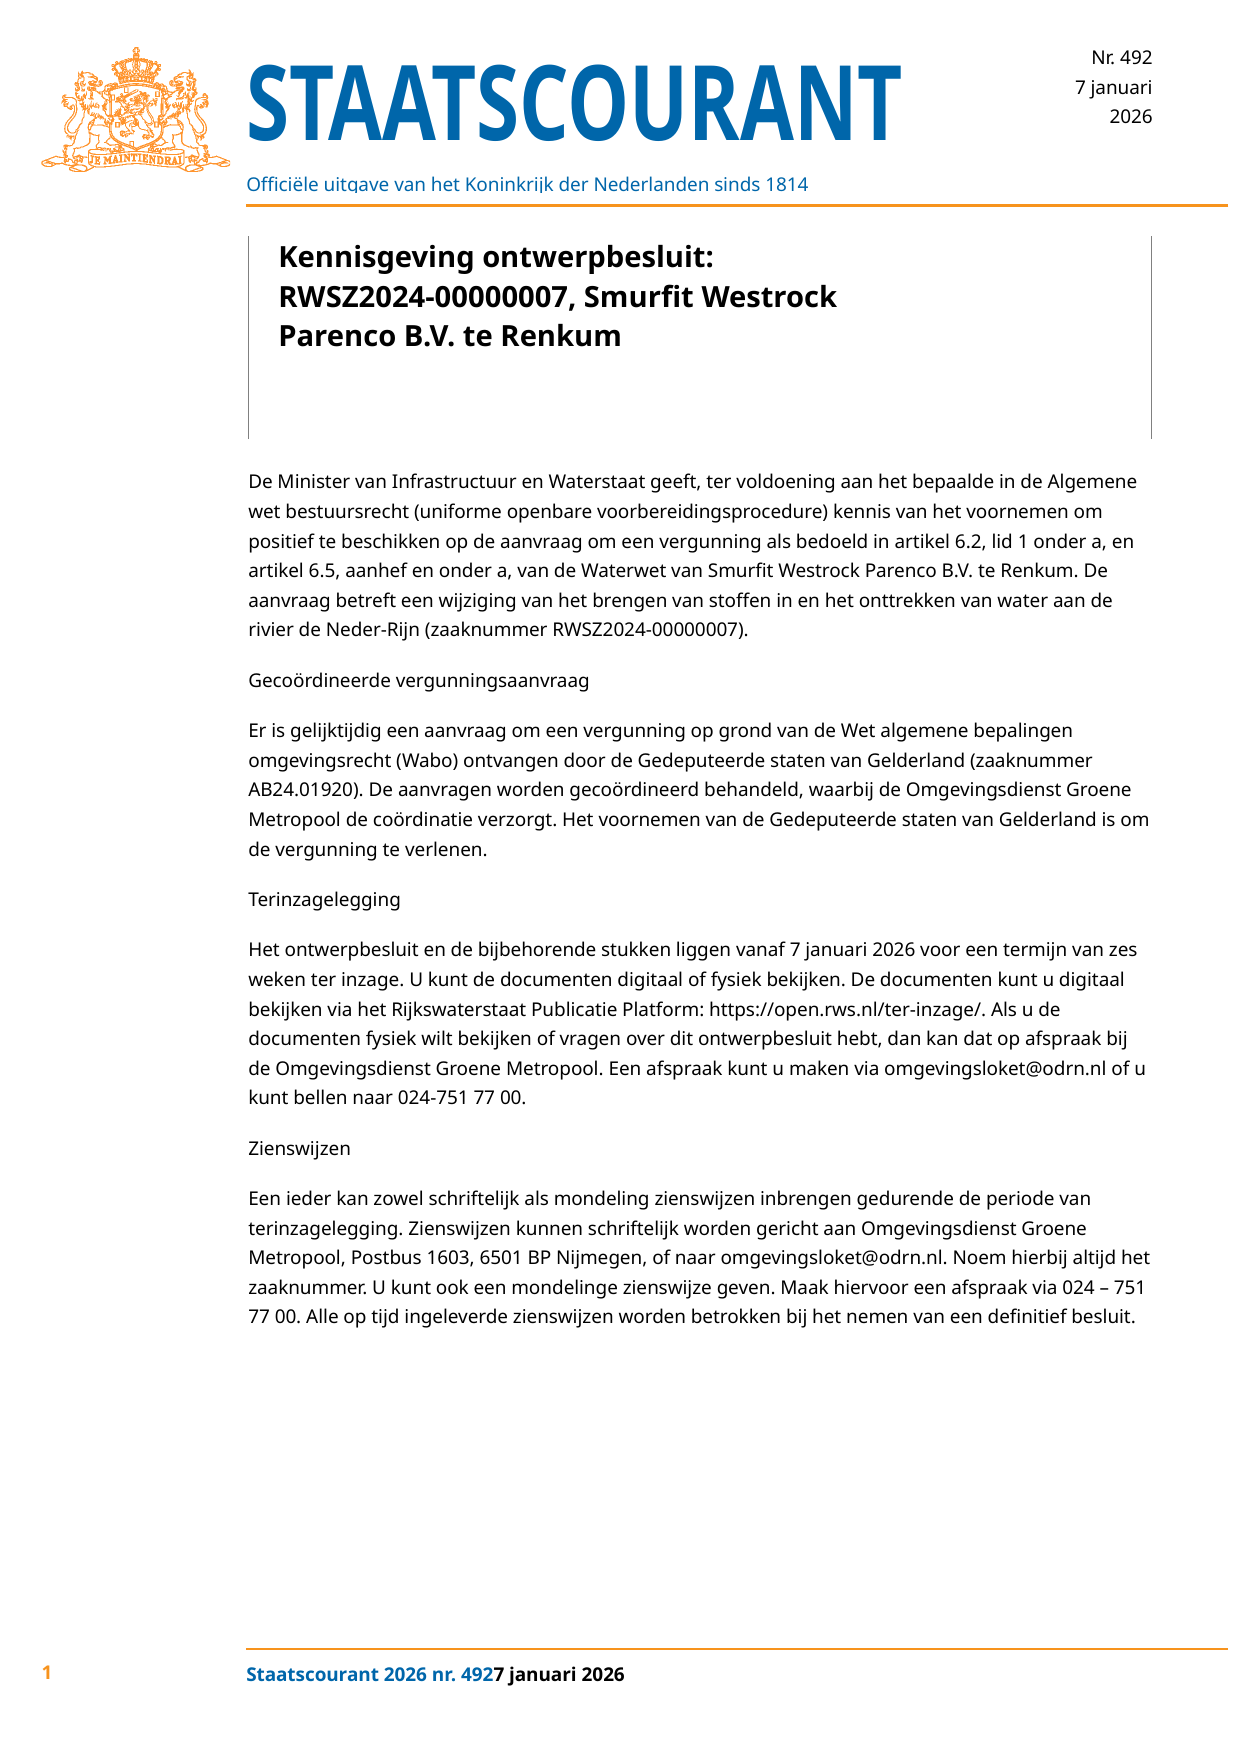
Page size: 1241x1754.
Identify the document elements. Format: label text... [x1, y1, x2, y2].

table_header [850, 236, 912, 413]
text Het ontwerpbesluit en de bijbehorende stukken liggen vanaf 7 januari 2026 voor een termijn van zes weken ter inzage. U kunt de documenten digitaal of fysiek bekijken. De documenten kunt u digitaal bekijken via het Rijkswaterstaat Publicatie Platform: https://open.rws.nl/ter-inzage/. Als u de documenten fysiek wilt bekijken of vragen over dit ontwerpbesluit hebt, dan kan dat op afspraak bij de Omgevingsdienst Groene Metropool. Een afspraak kunt u maken via omgevingsloket@odrn.nl of u kunt bellen naar 024-751 77 00. [248, 937, 1152, 1110]
text Een ieder kan zowel schriftelijk als mondeling zienswijzen inbrengen gedurende de periode van terinzagelegging. Zienswijzen kunnen schriftelijk worden gericht aan Omgevingsdienst Groene Metropool, Postbus 1603, 6501 BP Nijmegen, of naar omgevingsloket@odrn.nl. Noem hierbij altijd het zaaknummer. U kunt ook een mondelinge zienswijze geven. Maak hiervoor een afspraak via 024 – 751 77 00. Alle op tijd ingeleverde zienswijzen worden betrokken bij het nemen van een definitief besluit. [248, 1185, 1152, 1329]
picture [912, 236, 1090, 414]
table_header Kennisgeving ontwerpbesluit: RWSZ2024-00000007, Smurfit Westrock Parenco B.V. te Renkum [249, 236, 850, 439]
text Zienswijzen [248, 1135, 1152, 1161]
text Er is gelijktijdig een aanvraag om een vergunning op grond van de Wet algemene bepalingen omgevingsrecht (Wabo) ontvangen door de Gedeputeerde staten van Gelderland (zaaknummer AB24.01920). De aanvragen worden gecoördineerd behandeld, waarbij de Omgevingsdienst Groene Metropool de coördinatie verzorgt. Het voornemen van de Gedeputeerde staten van Gelderland is om de vergunning te verlenen. [248, 717, 1152, 861]
table_header [850, 414, 1151, 439]
text De Minister van Infrastructuur en Waterstaat geeft, ter voldoening aan het bepaalde in de Algemene wet bestuursrecht (uniforme openbare voorbereidingsprocedure) kennis van het voornemen om positief te beschikken op de aanvraag om een vergunning als bedoeld in artikel 6.2, lid 1 onder a, en artikel 6.5, aanhef en onder a, van de Waterwet van Smurfit Westrock Parenco B.V. te Renkum. De aanvraag betreft een wijziging van het brengen van stoffen in en het onttrekken van water aan de rivier de Neder-Rijn (zaaknummer RWSZ2024-00000007). [248, 469, 1152, 642]
text Gecoördineerde vergunningsaanvraag [248, 667, 1152, 693]
text Terinzagelegging [248, 886, 1152, 912]
picture [41, 47, 231, 172]
table_header [1090, 236, 1151, 413]
